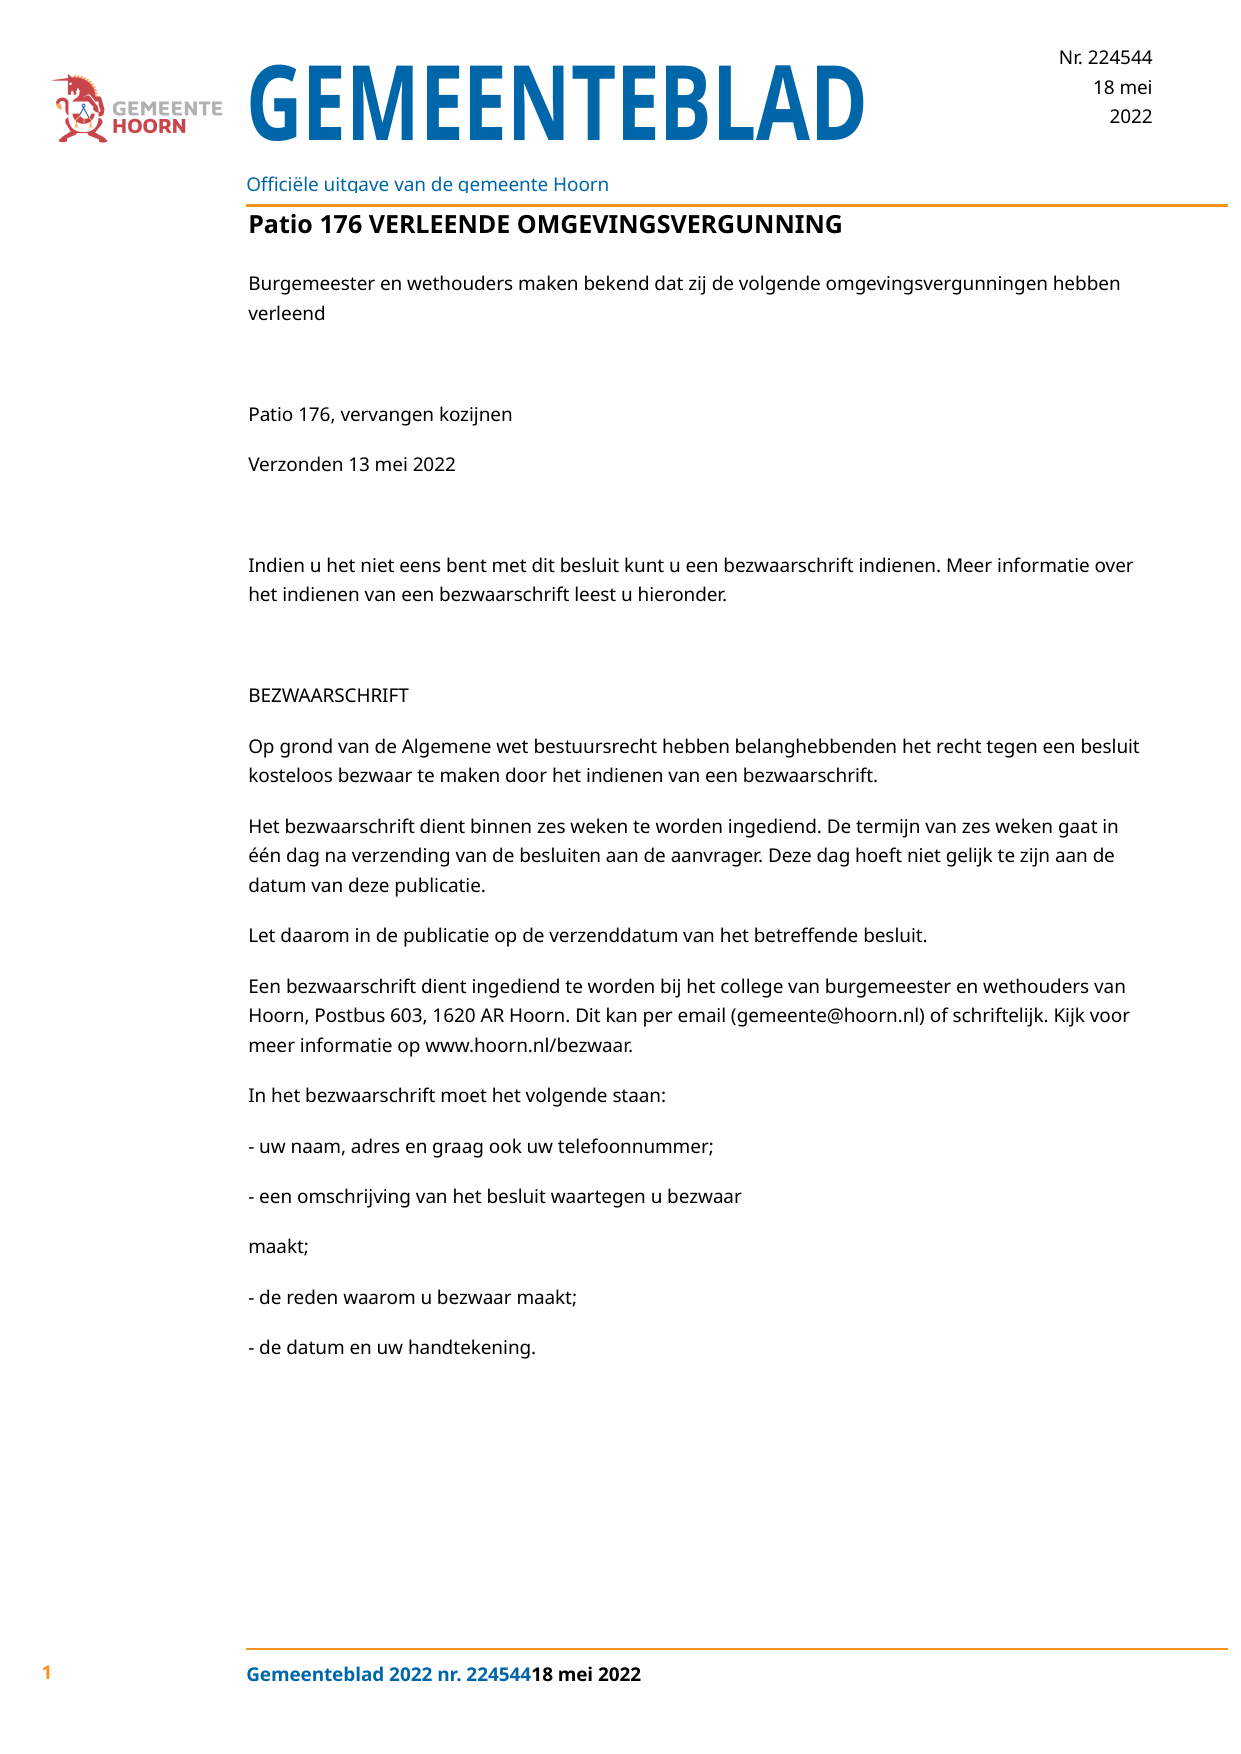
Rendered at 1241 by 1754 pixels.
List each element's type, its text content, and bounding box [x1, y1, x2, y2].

text Het bezwaarschrift dient binnen zes weken te worden ingediend. De termijn van zes weken gaat in één dag na verzending van de besluiten aan de aanvrager. Deze dag hoeft niet gelijk te zijn aan de datum van deze publicatie. [248, 813, 1152, 898]
text maakt; [248, 1234, 1152, 1259]
text Verzonden 13 mei 2022 [248, 451, 1152, 477]
text In het bezwaarschrift moet het volgende staan: [248, 1082, 1152, 1108]
text - de reden waarom u bezwaar maakt; [248, 1284, 1152, 1310]
text Op grond van de Algemene wet bestuursrecht hebben belanghebbenden het recht tegen een besluit kosteloos bezwaar te maken door het indienen van een bezwaarschrift. [248, 733, 1152, 788]
text Burgemeester en wethouders maken bekend dat zij de volgende omgevingsvergunningen hebben verleend [248, 270, 1152, 326]
text Indien u het niet eens bent met dit besluit kunt u een bezwaarschrift indienen. Meer informatie over het indienen van een bezwaarschrift leest u hieronder. [248, 552, 1152, 607]
text Patio 176 VERLEENDE OMGEVINGSVERGUNNING [248, 207, 1152, 241]
text - uw naam, adres en graag ook uw telefoonnummer; [248, 1133, 1152, 1158]
text BEZWAARSCHRIFT [248, 682, 1152, 708]
text - een omschrijving van het besluit waartegen u bezwaar [248, 1183, 1152, 1209]
picture [41, 47, 231, 172]
text Patio 176, vervangen kozijnen [248, 401, 1152, 426]
text Let daarom in de publicatie op de verzenddatum van het betreffende besluit. [248, 922, 1152, 948]
text Een bezwaarschrift dient ingediend te worden bij het college van burgemeester en wethouders van Hoorn, Postbus 603, 1620 AR Hoorn. Dit kan per email (gemeente@hoorn.nl) of schriftelijk. Kijk voor meer informatie op www.hoorn.nl/bezwaar. [248, 973, 1152, 1058]
text - de datum en uw handtekening. [248, 1334, 1152, 1360]
